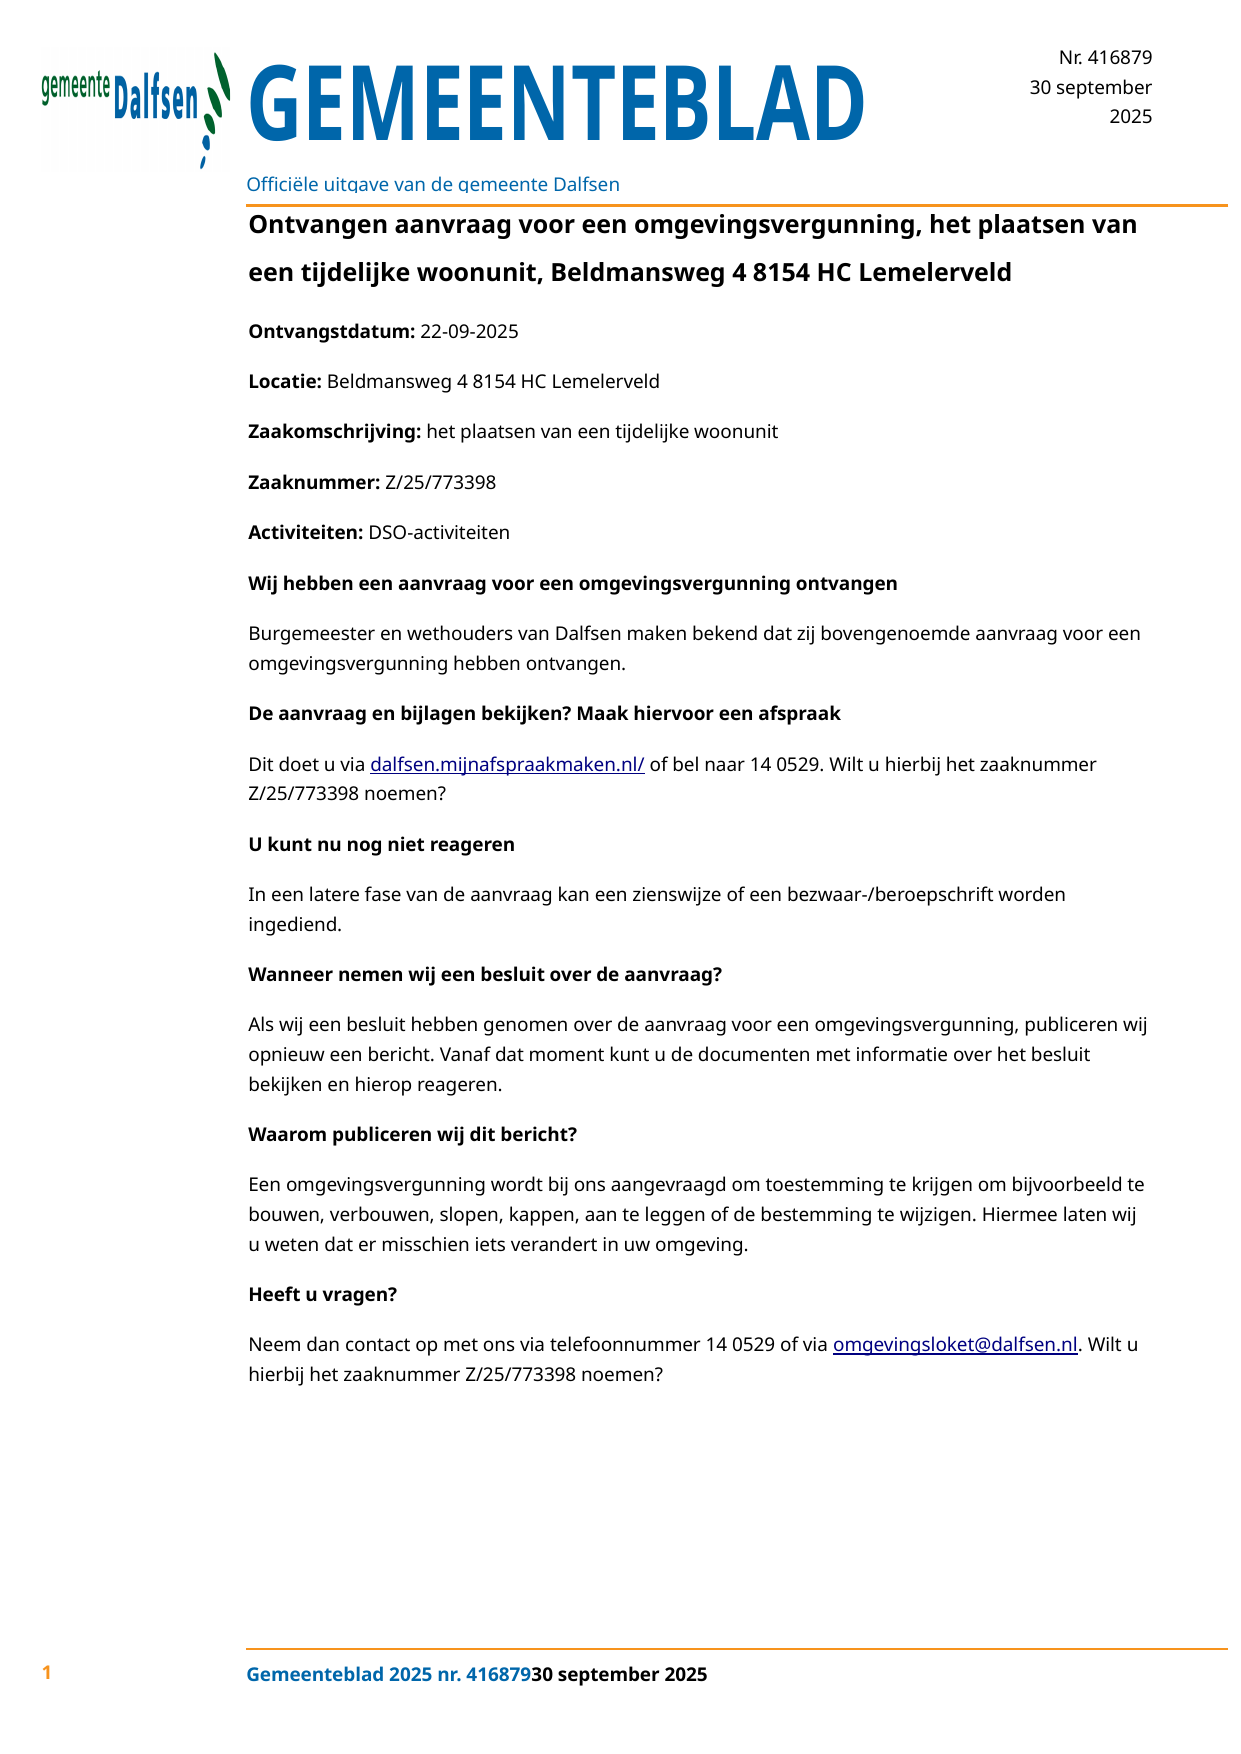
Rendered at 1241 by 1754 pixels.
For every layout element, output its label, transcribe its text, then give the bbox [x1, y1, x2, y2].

text Ontvangstdatum: 22-09-2025 [248, 318, 1152, 344]
text Locatie: Beldmansweg 4 8154 HC Lemelerveld [248, 368, 1152, 394]
text Burgemeester en wethouders van Dalfsen maken bekend dat zij bovengenoemde aanvraag voor een omgevingsvergunning hebben ontvangen. [248, 620, 1152, 676]
text Dit doet u via dalfsen.mijnafspraakmaken.nl/ of bel naar 14 0529. Wilt u hierbij het zaaknummer Z/25/773398 noemen? [248, 751, 1152, 806]
text U kunt nu nog niet reageren [248, 831, 1152, 857]
text Heeft u vragen? [248, 1281, 1152, 1307]
text Zaakomschrijving: het plaatsen van een tijdelijke woonunit [248, 419, 1152, 444]
text Neem dan contact op met ons via telefoonnummer 14 0529 of via omgevingsloket@dalfsen.nl. Wilt u hierbij het zaaknummer Z/25/773398 noemen? [248, 1332, 1152, 1387]
text In een latere fase van de aanvraag kan een zienswijze of een bezwaar-/beroepschrift worden ingediend. [248, 881, 1152, 937]
text Waarom publiceren wij dit bericht? [248, 1121, 1152, 1147]
text Zaaknummer: Z/25/773398 [248, 469, 1152, 495]
text De aanvraag en bijlagen bekijken? Maak hiervoor een afspraak [248, 700, 1152, 726]
text Als wij een besluit hebben genomen over de aanvraag voor een omgevingsvergunning, publiceren wij opnieuw een bericht. Vanaf dat moment kunt u de documenten met informatie over het besluit bekijken en hierop reageren. [248, 1012, 1152, 1097]
text Ontvangen aanvraag voor een omgevingsvergunning, het plaatsen van een tijdelijke woonunit, Beldmansweg 4 8154 HC Lemelerveld [248, 207, 1152, 288]
text Wanneer nemen wij een besluit over de aanvraag? [248, 961, 1152, 987]
text Activiteiten: DSO-activiteiten [248, 519, 1152, 545]
text Een omgevingsvergunning wordt bij ons aangevraagd om toestemming te krijgen om bijvoorbeeld te bouwen, verbouwen, slopen, kappen, aan te leggen of de bestemming te wijzigen. Hiermee laten wij u weten dat er misschien iets verandert in uw omgeving. [248, 1172, 1152, 1257]
text Wij hebben een aanvraag voor een omgevingsvergunning ontvangen [248, 570, 1152, 596]
picture [41, 47, 231, 172]
